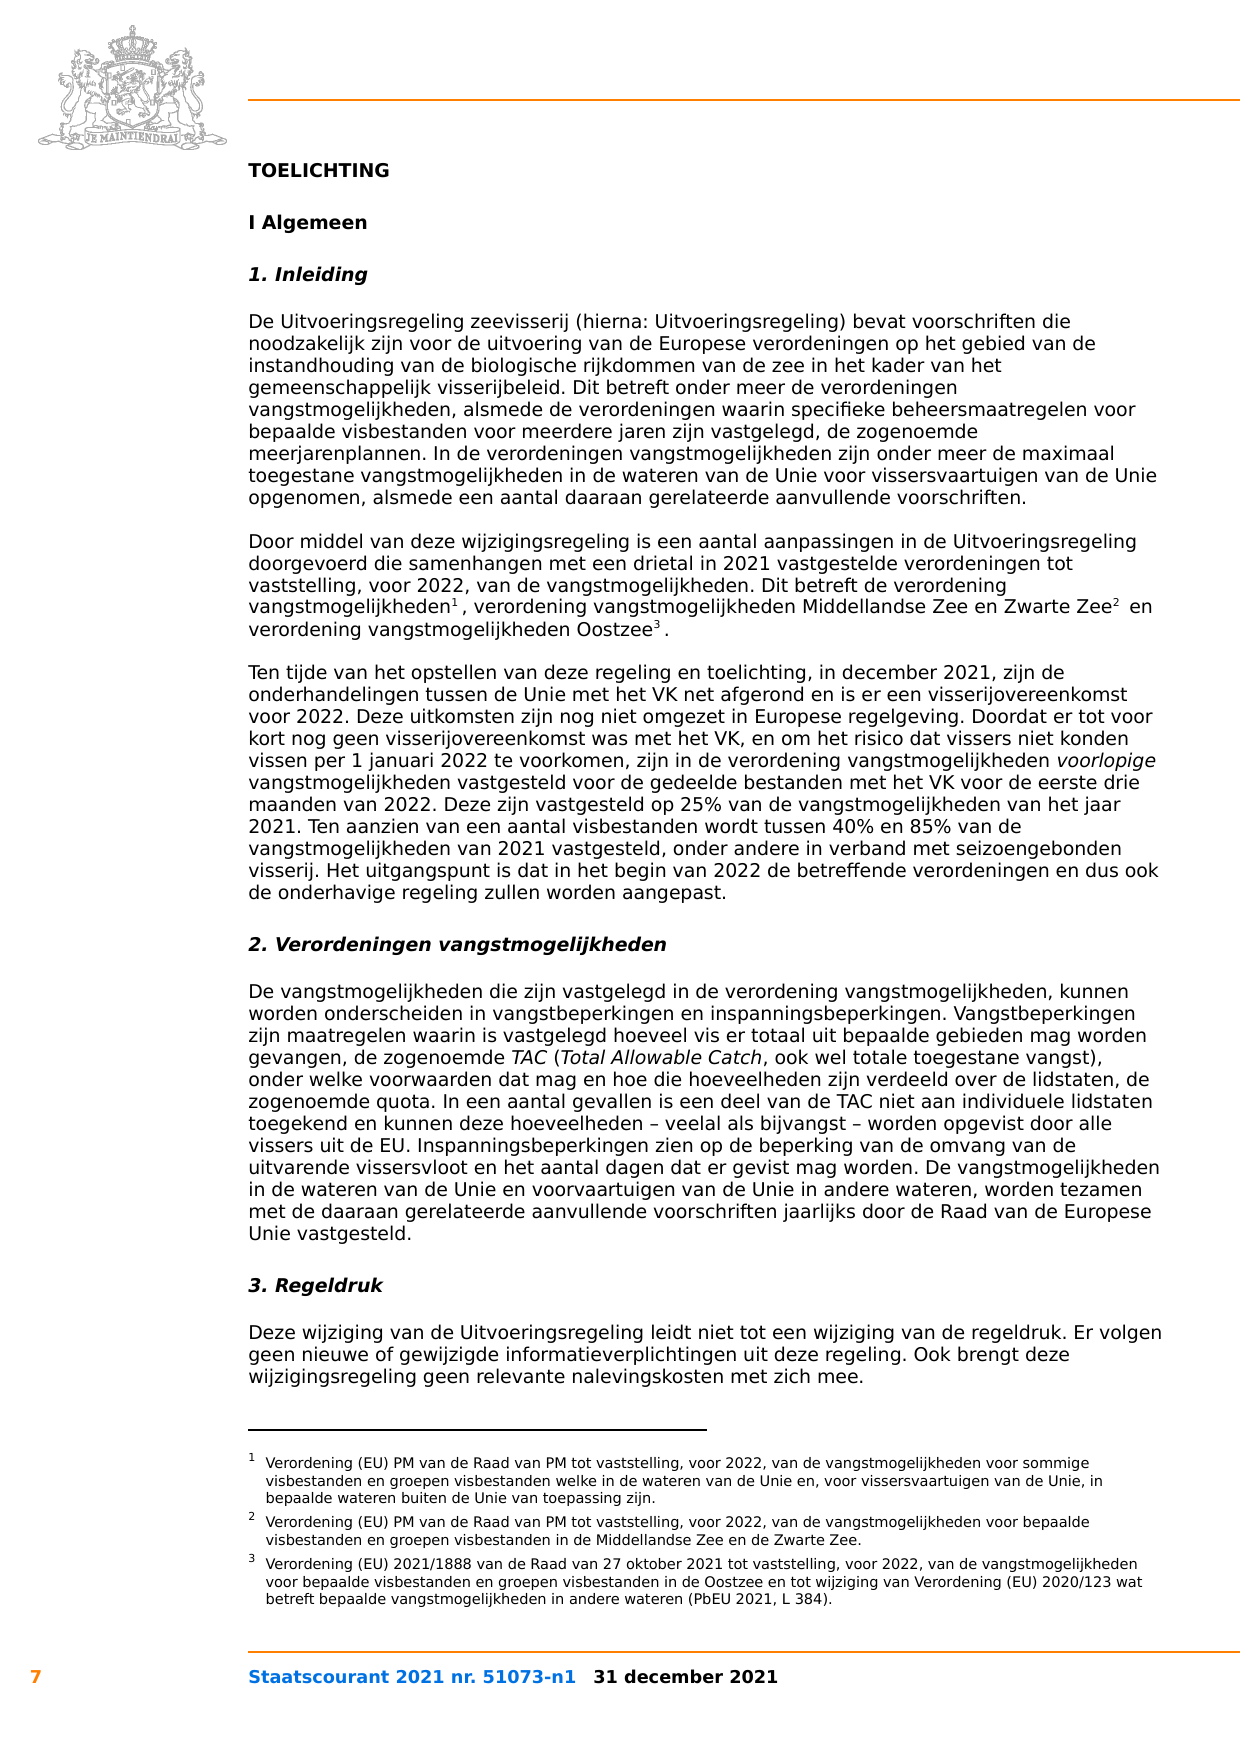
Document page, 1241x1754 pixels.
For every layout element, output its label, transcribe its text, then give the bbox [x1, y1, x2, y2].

picture [38, 25, 227, 150]
subtitle TOELICHTING [248, 160, 1163, 182]
text Verordening (EU) PM van de Raad van PM tot vaststelling, voor 2022, van de vangstmogelijkheden voor sommige visbestanden en groepen visbestanden welke in de wateren van de Unie en, voor vissersvaartuigen van de Unie, in bepaalde wateren buiten de Unie van toepassing zijn. [248, 1451, 1163, 1507]
subtitle 1. Inleiding [248, 264, 1163, 286]
text Door middel van deze wijzigingsregeling is een aantal aanpassingen in de Uitvoeringsregeling doorgevoerd die samenhangen met een drietal in 2021 vastgestelde verordeningen tot vaststelling, voor 2022, van de vangstmogelijkheden. Dit betreft de verordening vangstmogelijkheden, verordening vangstmogelijkheden Middellandse Zee en Zwarte Zee en verordening vangstmogelijkheden Oostzee. [248, 531, 1163, 640]
subtitle 3. Regeldruk [248, 1275, 1163, 1297]
text Deze wijziging van de Uitvoeringsregeling leidt niet tot een wijziging van de regeldruk. Er volgen geen nieuwe of gewijzigde informatieverplichtingen uit deze regeling. Ook brengt deze wijzigingsregeling geen relevante nalevingskosten met zich mee. [248, 1322, 1163, 1388]
text Ten tijde van het opstellen van deze regeling en toelichting, in december 2021, zijn de onderhandelingen tussen de Unie met het VK net afgerond en is er een visserijovereenkomst voor 2022. Deze uitkomsten zijn nog niet omgezet in Europese regelgeving. Doordat er tot voor kort nog geen visserijovereenkomst was met het VK, en om het risico dat vissers niet konden vissen per 1 januari 2022 te voorkomen, zijn in de verordening vangstmogelijkheden voorlopige vangstmogelijkheden vastgesteld voor de gedeelde bestanden met het VK voor de eerste drie maanden van 2022. Deze zijn vastgesteld op 25% van de vangstmogelijkheden van het jaar 2021. Ten aanzien van een aantal visbestanden wordt tussen 40% en 85% van de vangstmogelijkheden van 2021 vastgesteld, onder andere in verband met seizoengebonden visserij. Het uitgangspunt is dat in het begin van 2022 de betreffende verordeningen en dus ook de onderhavige regeling zullen worden aangepast. [248, 662, 1163, 904]
text Verordening (EU) 2021/1888 van de Raad van 27 oktober 2021 tot vaststelling, voor 2022, van de vangstmogelijkheden voor bepaalde visbestanden en groepen visbestanden in de Oostzee en tot wijziging van Verordening (EU) 2020/123 wat betreft bepaalde vangstmogelijkheden in andere wateren (PbEU 2021, L 384). [248, 1552, 1163, 1608]
text De Uitvoeringsregeling zeevisserij (hierna: Uitvoeringsregeling) bevat voorschriften die noodzakelijk zijn voor de uitvoering van de Europese verordeningen op het gebied van de instandhouding van de biologische rijkdommen van de zee in het kader van het gemeenschappelijk visserijbeleid. Dit betreft onder meer de verordeningen vangstmogelijkheden, alsmede de verordeningen waarin specifieke beheersmaatregelen voor bepaalde visbestanden voor meerdere jaren zijn vastgelegd, de zogenoemde meerjarenplannen. In de verordeningen vangstmogelijkheden zijn onder meer de maximaal toegestane vangstmogelijkheden in de wateren van de Unie voor vissersvaartuigen van de Unie opgenomen, alsmede een aantal daaraan gerelateerde aanvullende voorschriften. [248, 311, 1163, 509]
subtitle 2. Verordeningen vangstmogelijkheden [248, 934, 1163, 956]
subtitle I Algemeen [248, 212, 1163, 234]
text De vangstmogelijkheden die zijn vastgelegd in de verordening vangstmogelijkheden, kunnen worden onderscheiden in vangstbeperkingen en inspanningsbeperkingen. Vangstbeperkingen zijn maatregelen waarin is vastgelegd hoeveel vis er totaal uit bepaalde gebieden mag worden gevangen, de zogenoemde TAC (Total Allowable Catch, ook wel totale toegestane vangst), onder welke voorwaarden dat mag en hoe die hoeveelheden zijn verdeeld over de lidstaten, de zogenoemde quota. In een aantal gevallen is een deel van de TAC niet aan individuele lidstaten toegekend en kunnen deze hoeveelheden – veelal als bijvangst – worden opgevist door alle vissers uit de EU. Inspanningsbeperkingen zien op de beperking van de omvang van de uitvarende vissersvloot en het aantal dagen dat er gevist mag worden. De vangstmogelijkheden in de wateren van de Unie en voorvaartuigen van de Unie in andere wateren, worden tezamen met de daaraan gerelateerde aanvullende voorschriften jaarlijks door de Raad van de Europese Unie vastgesteld. [248, 981, 1163, 1245]
text Verordening (EU) PM van de Raad van PM tot vaststelling, voor 2022, van de vangstmogelijkheden voor bepaalde visbestanden en groepen visbestanden in de Middellandse Zee en de Zwarte Zee. [248, 1510, 1163, 1549]
